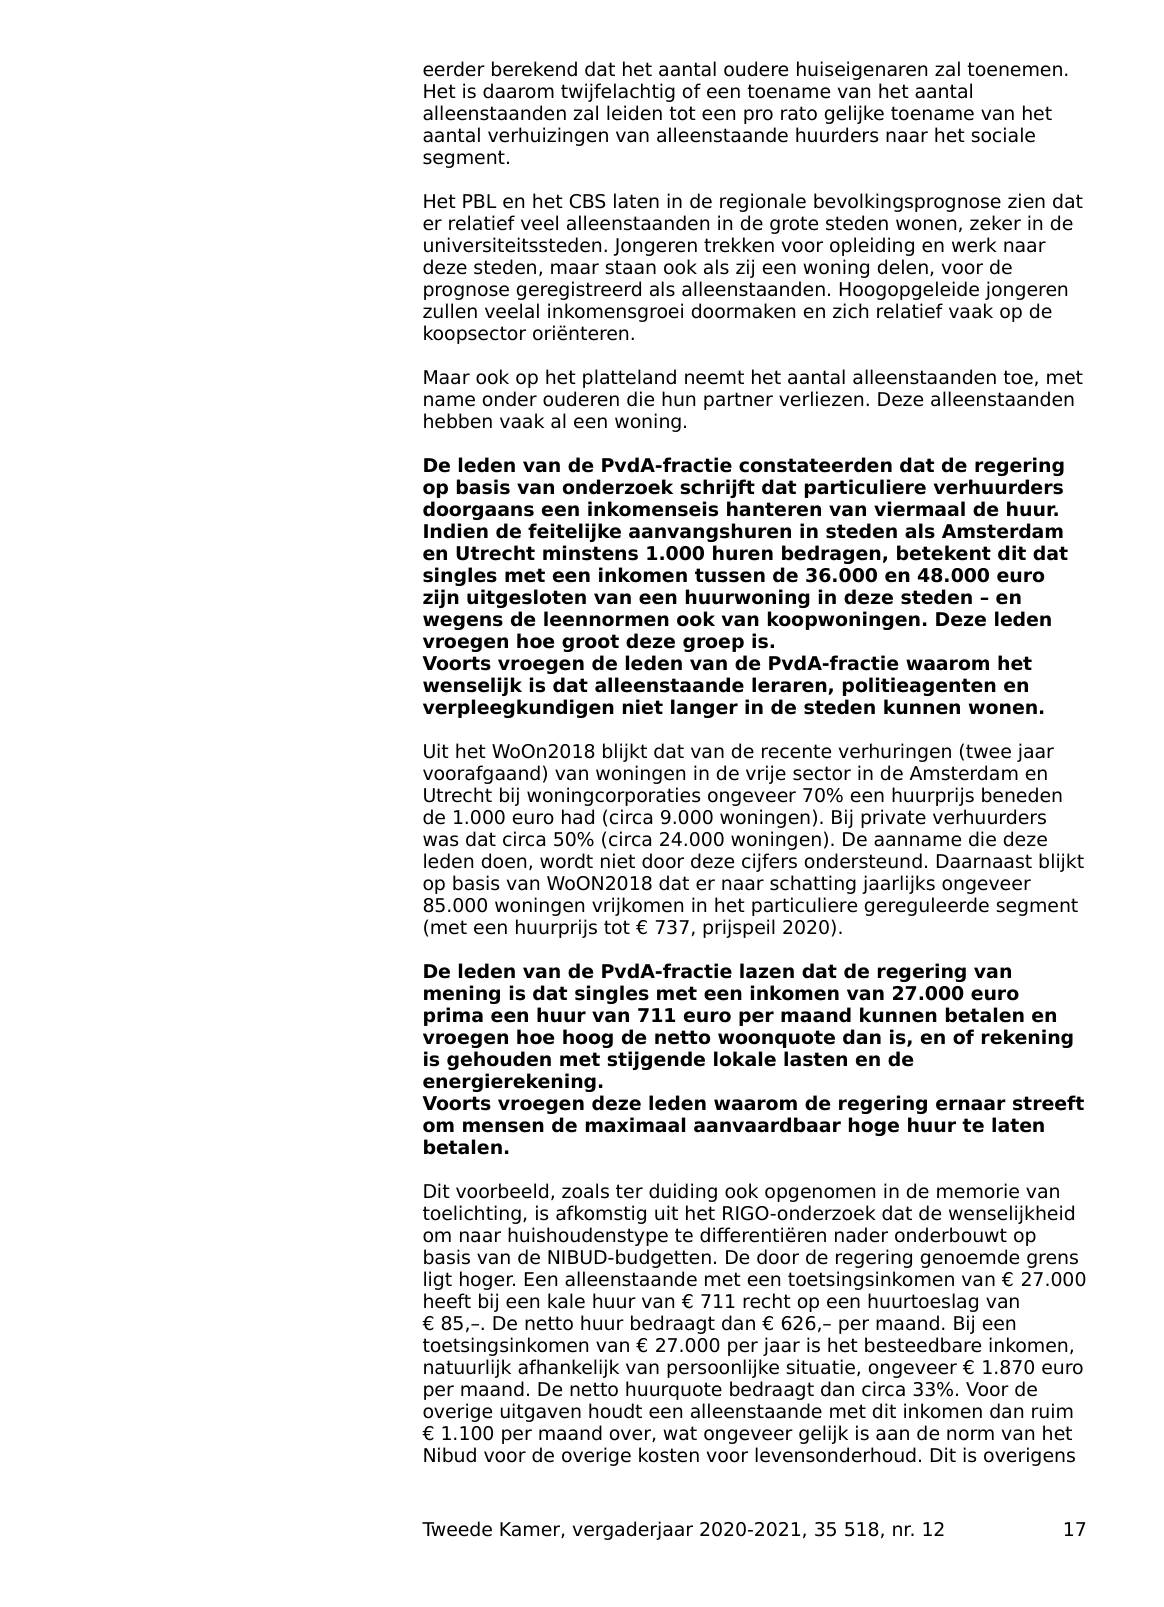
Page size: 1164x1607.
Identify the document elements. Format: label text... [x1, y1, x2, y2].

text Voorts vroegen de leden van de PvdA-fractie waarom het wenselijk is dat alleenstaande leraren, politieagenten en verpleegkundigen niet langer in de steden kunnen wonen. [422, 653, 1087, 719]
text De leden van de PvdA-fractie lazen dat de regering van mening is dat singles met een inkomen van 27.000 euro prima een huur van 711 euro per maand kunnen betalen en vroegen hoe hoog de netto woonquote dan is, en of rekening is gehouden met stijgende lokale lasten en de energierekening. [422, 961, 1087, 1093]
text De leden van de PvdA-fractie constateerden dat de regering op basis van onderzoek schrijft dat particuliere verhuurders doorgaans een inkomenseis hanteren van viermaal de huur. Indien de feitelijke aanvangshuren in steden als Amsterdam en Utrecht minstens 1.000 huren bedragen, betekent dit dat singles met een inkomen tussen de 36.000 en 48.000 euro zijn uitgesloten van een huurwoning in deze steden – en wegens de leennormen ook van koopwoningen. Deze leden vroegen hoe groot deze groep is. [422, 455, 1087, 653]
text Voorts vroegen deze leden waarom de regering ernaar streeft om mensen de maximaal aanvaardbaar hoge huur te laten betalen. [422, 1093, 1087, 1159]
text Dit voorbeeld, zoals ter duiding ook opgenomen in de memorie van toelichting, is afkomstig uit het RIGO-onderzoek dat de wenselijkheid om naar huishoudenstype te differentiëren nader onderbouwt op basis van de NIBUD-budgetten. De door de regering genoemde grens ligt hoger. Een alleenstaande met een toetsingsinkomen van € 27.000 heeft bij een kale huur van € 711 recht op een huurtoeslag van € 85,–. De netto huur bedraagt dan € 626,– per maand. Bij een toetsingsinkomen van € 27.000 per jaar is het besteedbare inkomen, natuurlijk afhankelijk van persoonlijke situatie, ongeveer € 1.870 euro per maand. De netto huurquote bedraagt dan circa 33%. Voor de overige uitgaven houdt een alleenstaande met dit inkomen dan ruim € 1.100 per maand over, wat ongeveer gelijk is aan de norm van het Nibud voor de overige kosten voor levensonderhoud. Dit is overigens [422, 1181, 1087, 1467]
text eerder berekend dat het aantal oudere huiseigenaren zal toenemen. Het is daarom twijfelachtig of een toename van het aantal alleenstaanden zal leiden tot een pro rato gelijke toename van het aantal verhuizingen van alleenstaande huurders naar het sociale segment. [422, 59, 1087, 169]
text Het PBL en het CBS laten in de regionale bevolkingsprognose zien dat er relatief veel alleenstaanden in de grote steden wonen, zeker in de universiteitssteden. Jongeren trekken voor opleiding en werk naar deze steden, maar staan ook als zij een woning delen, voor de prognose geregistreerd als alleenstaanden. Hoogopgeleide jongeren zullen veelal inkomensgroei doormaken en zich relatief vaak op de koopsector oriënteren. [422, 191, 1087, 345]
text Maar ook op het platteland neemt het aantal alleenstaanden toe, met name onder ouderen die hun partner verliezen. Deze alleenstaanden hebben vaak al een woning. [422, 367, 1087, 433]
text Uit het WoOn2018 blijkt dat van de recente verhuringen (twee jaar voorafgaand) van woningen in de vrije sector in de Amsterdam en Utrecht bij woningcorporaties ongeveer 70% een huurprijs beneden de 1.000 euro had (circa 9.000 woningen). Bij private verhuurders was dat circa 50% (circa 24.000 woningen). De aanname die deze leden doen, wordt niet door deze cijfers ondersteund. Daarnaast blijkt op basis van WoON2018 dat er naar schatting jaarlijks ongeveer 85.000 woningen vrijkomen in het particuliere gereguleerde segment (met een huurprijs tot € 737, prijspeil 2020). [422, 741, 1087, 939]
